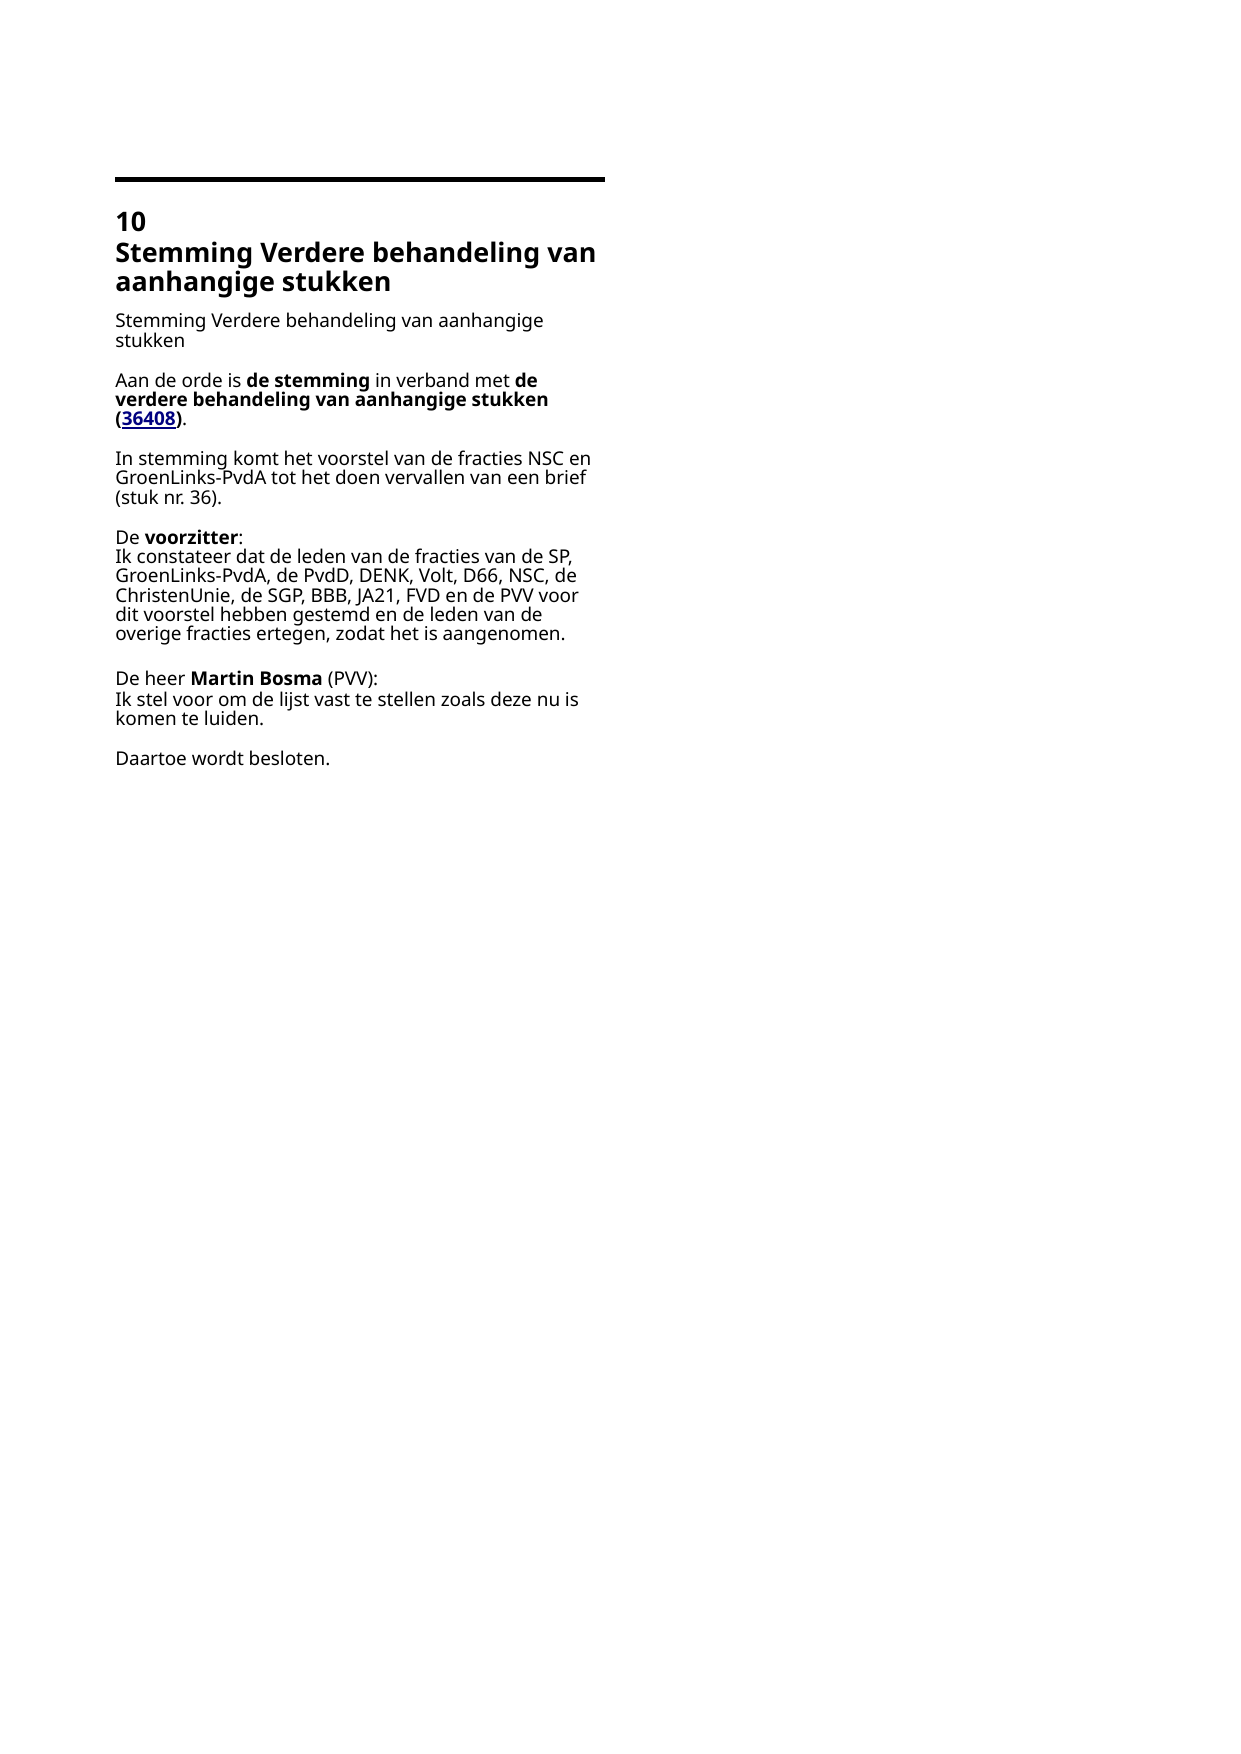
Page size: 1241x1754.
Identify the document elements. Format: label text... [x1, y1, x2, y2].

text Daartoe wordt besloten. [115, 750, 605, 769]
text Stemming Verdere behandeling van aanhangige stukken [115, 312, 605, 351]
text In stemming komt het voorstel van de fracties NSC en GroenLinks-PvdA tot het doen vervallen van een brief (stuk nr. 36). [115, 450, 605, 508]
text Ik constateer dat de leden van de fracties van de SP, GroenLinks-PvdA, de PvdD, DENK, Volt, D66, NSC, de ChristenUnie, de SGP, BBB, JA21, FVD en de PVV voor dit voorstel hebben gestemd en de leden van de overige fracties ertegen, zodat het is aangenomen. [115, 548, 605, 644]
text 10 [115, 203, 605, 239]
text Ik stel voor om de lijst vast te stellen zoals deze nu is komen te luiden. [115, 691, 605, 729]
text Aan de orde is de stemming in verband met de verdere behandeling van aanhangige stukken (36408). [115, 372, 605, 429]
text De heer Martin Bosma (PVV): [115, 665, 605, 691]
text Stemming Verdere behandeling van aanhangige stukken [115, 239, 605, 312]
text De voorzitter: [115, 529, 605, 548]
